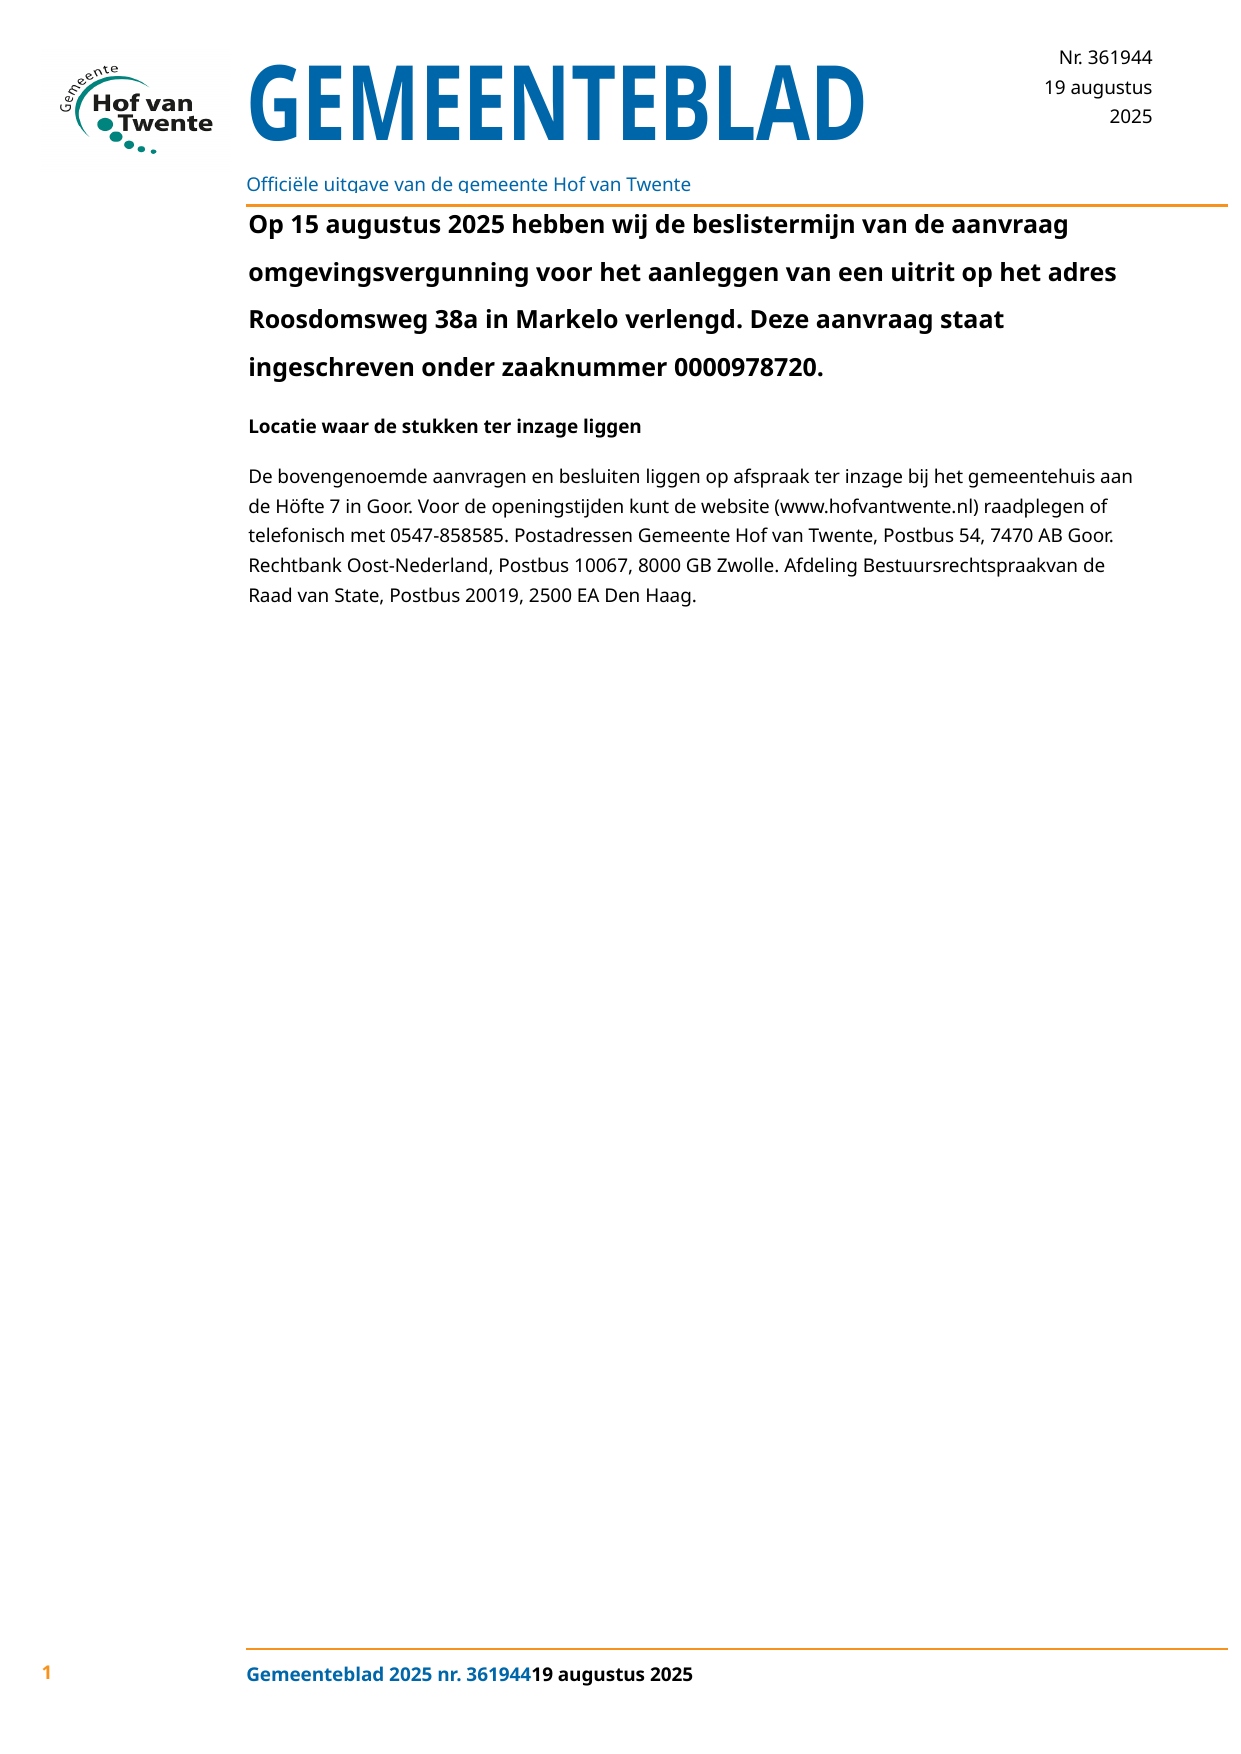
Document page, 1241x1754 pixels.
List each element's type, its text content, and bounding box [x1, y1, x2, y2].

text De bovengenoemde aanvragen en besluiten liggen op afspraak ter inzage bij het gemeentehuis aan de Höfte 7 in Goor. Voor de openingstijden kunt de website (www.hofvantwente.nl) raadplegen of telefonisch met 0547-858585. Postadressen Gemeente Hof van Twente, Postbus 54, 7470 AB Goor. Rechtbank Oost-Nederland, Postbus 10067, 8000 GB Zwolle. Afdeling Bestuursrechtspraakvan de Raad van State, Postbus 20019, 2500 EA Den Haag. [248, 463, 1152, 608]
text Op 15 augustus 2025 hebben wij de beslistermijn van de aanvraag omgevingsvergunning voor het aanleggen van een uitrit op het adres Roosdomsweg 38a in Markelo verlengd. Deze aanvraag staat ingeschreven onder zaaknummer 0000978720. [248, 207, 1152, 384]
text Locatie waar de stukken ter inzage liggen [248, 413, 1152, 439]
picture [41, 47, 231, 172]
